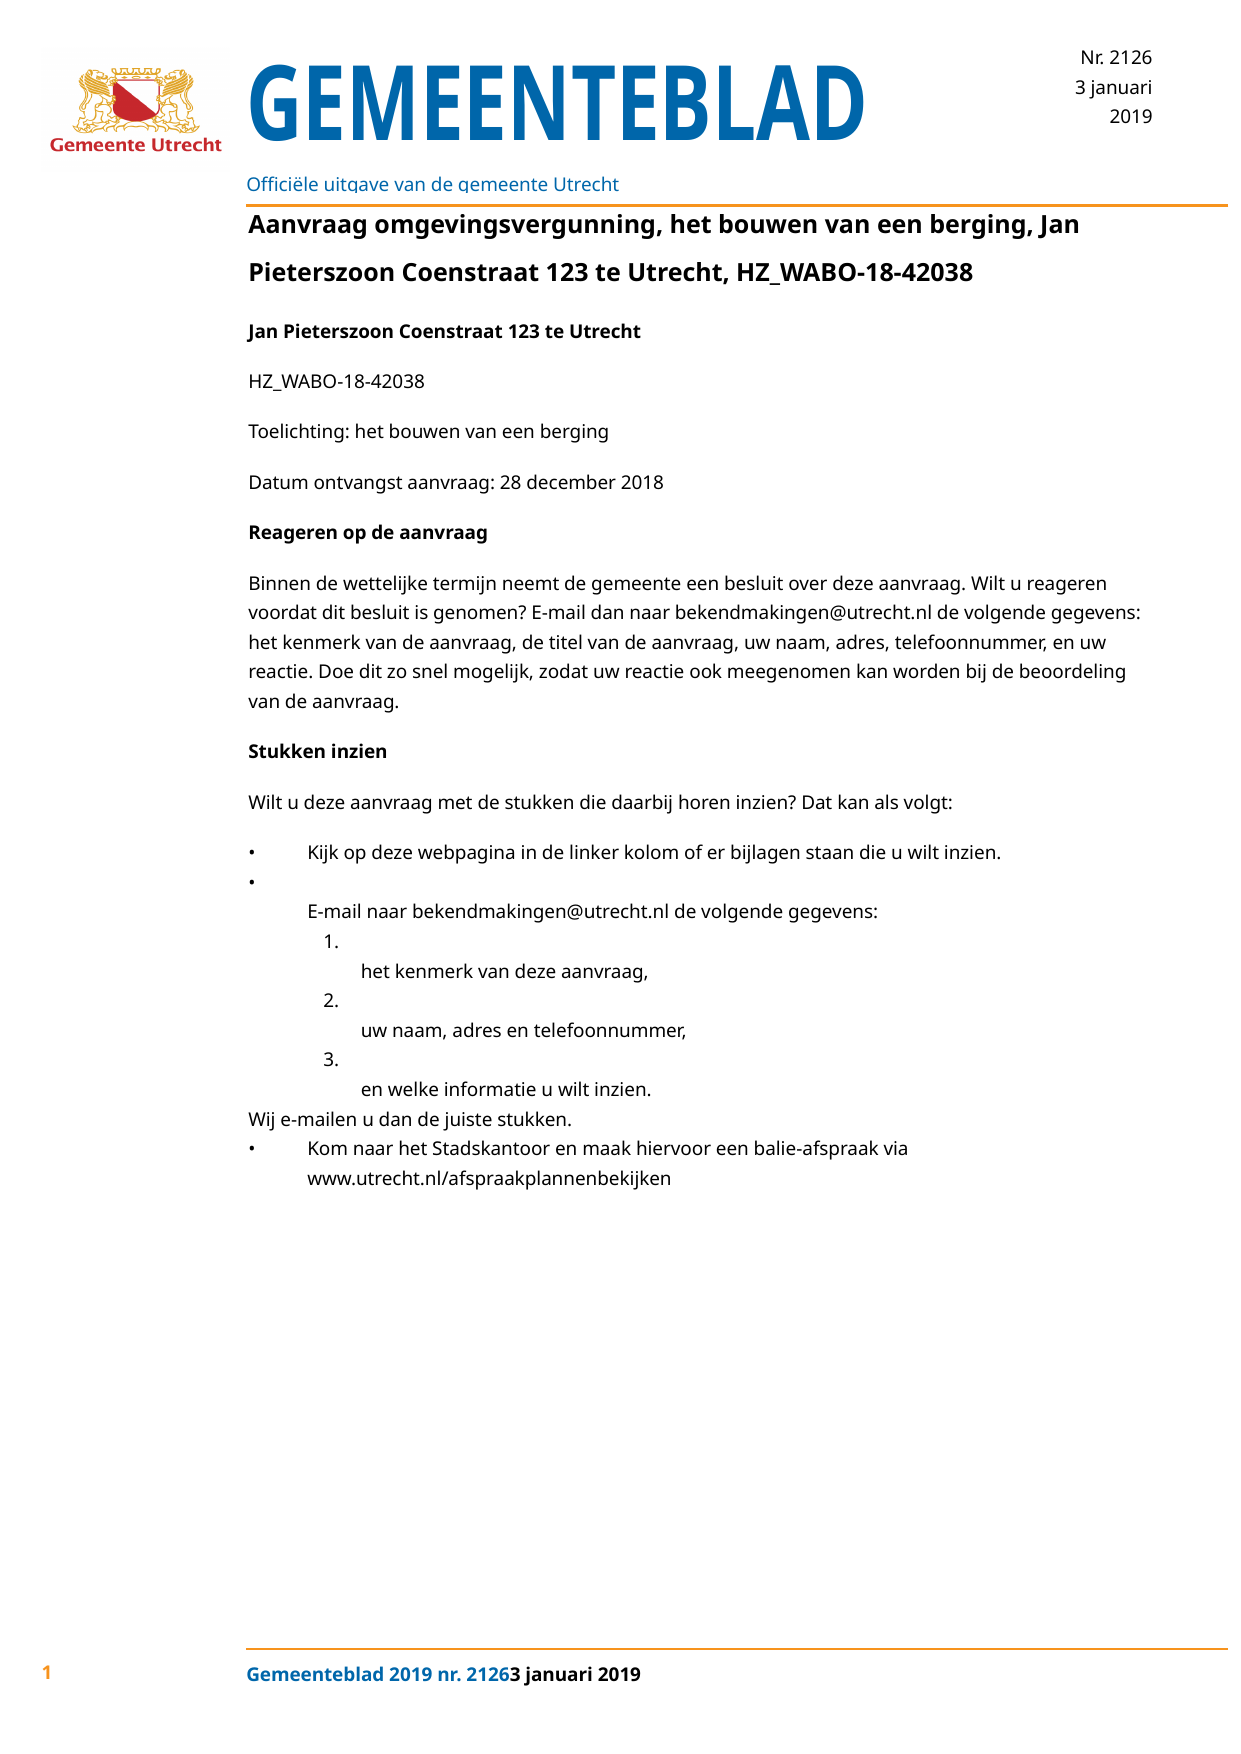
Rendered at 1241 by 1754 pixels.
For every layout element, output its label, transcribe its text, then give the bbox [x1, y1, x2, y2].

list uw naam, adres en telefoonnummer, [323, 1017, 1152, 1043]
list E-mail naar bekendmakingen@utrecht.nl de volgende gegevens: [248, 899, 1152, 924]
list Kijk op deze webpagina in de linker kolom of er bijlagen staan die u wilt inzien. [248, 839, 1152, 865]
text Jan Pieterszoon Coenstraat 123 te Utrecht [248, 318, 1152, 344]
text Toelichting: het bouwen van een berging [248, 419, 1152, 444]
text Wij e-mailen u dan de juiste stukken. [248, 1106, 1152, 1132]
text Wilt u deze aanvraag met de stukken die daarbij horen inzien? Dat kan als volgt: [248, 789, 1152, 815]
text Stukken inzien [248, 739, 1152, 764]
text Binnen de wettelijke termijn neemt de gemeente een besluit over deze aanvraag. Wilt u reageren voordat dit besluit is genomen? E-mail dan naar bekendmakingen@utrecht.nl de volgende gegevens: het kenmerk van de aanvraag, de titel van de aanvraag, uw naam, adres, telefoonnummer, en uw reactie. Doe dit zo snel mogelijk, zodat uw reactie ook meegenomen kan worden bij de beoordeling van de aanvraag. [248, 570, 1152, 714]
list het kenmerk van deze aanvraag, [323, 958, 1152, 984]
list en welke informatie u wilt inzien. [323, 1076, 1152, 1102]
list Kom naar het Stadskantoor en maak hiervoor een balie-afspraak via www.utrecht.nl/afspraakplannenbekijken [248, 1135, 1152, 1191]
picture [41, 47, 231, 172]
text Reageren op de aanvraag [248, 519, 1152, 545]
text Aanvraag omgevingsvergunning, het bouwen van een berging, Jan Pieterszoon Coenstraat 123 te Utrecht, HZ_WABO-18-42038 [248, 207, 1152, 288]
text Datum ontvangst aanvraag: 28 december 2018 [248, 469, 1152, 495]
text HZ_WABO-18-42038 [248, 368, 1152, 394]
